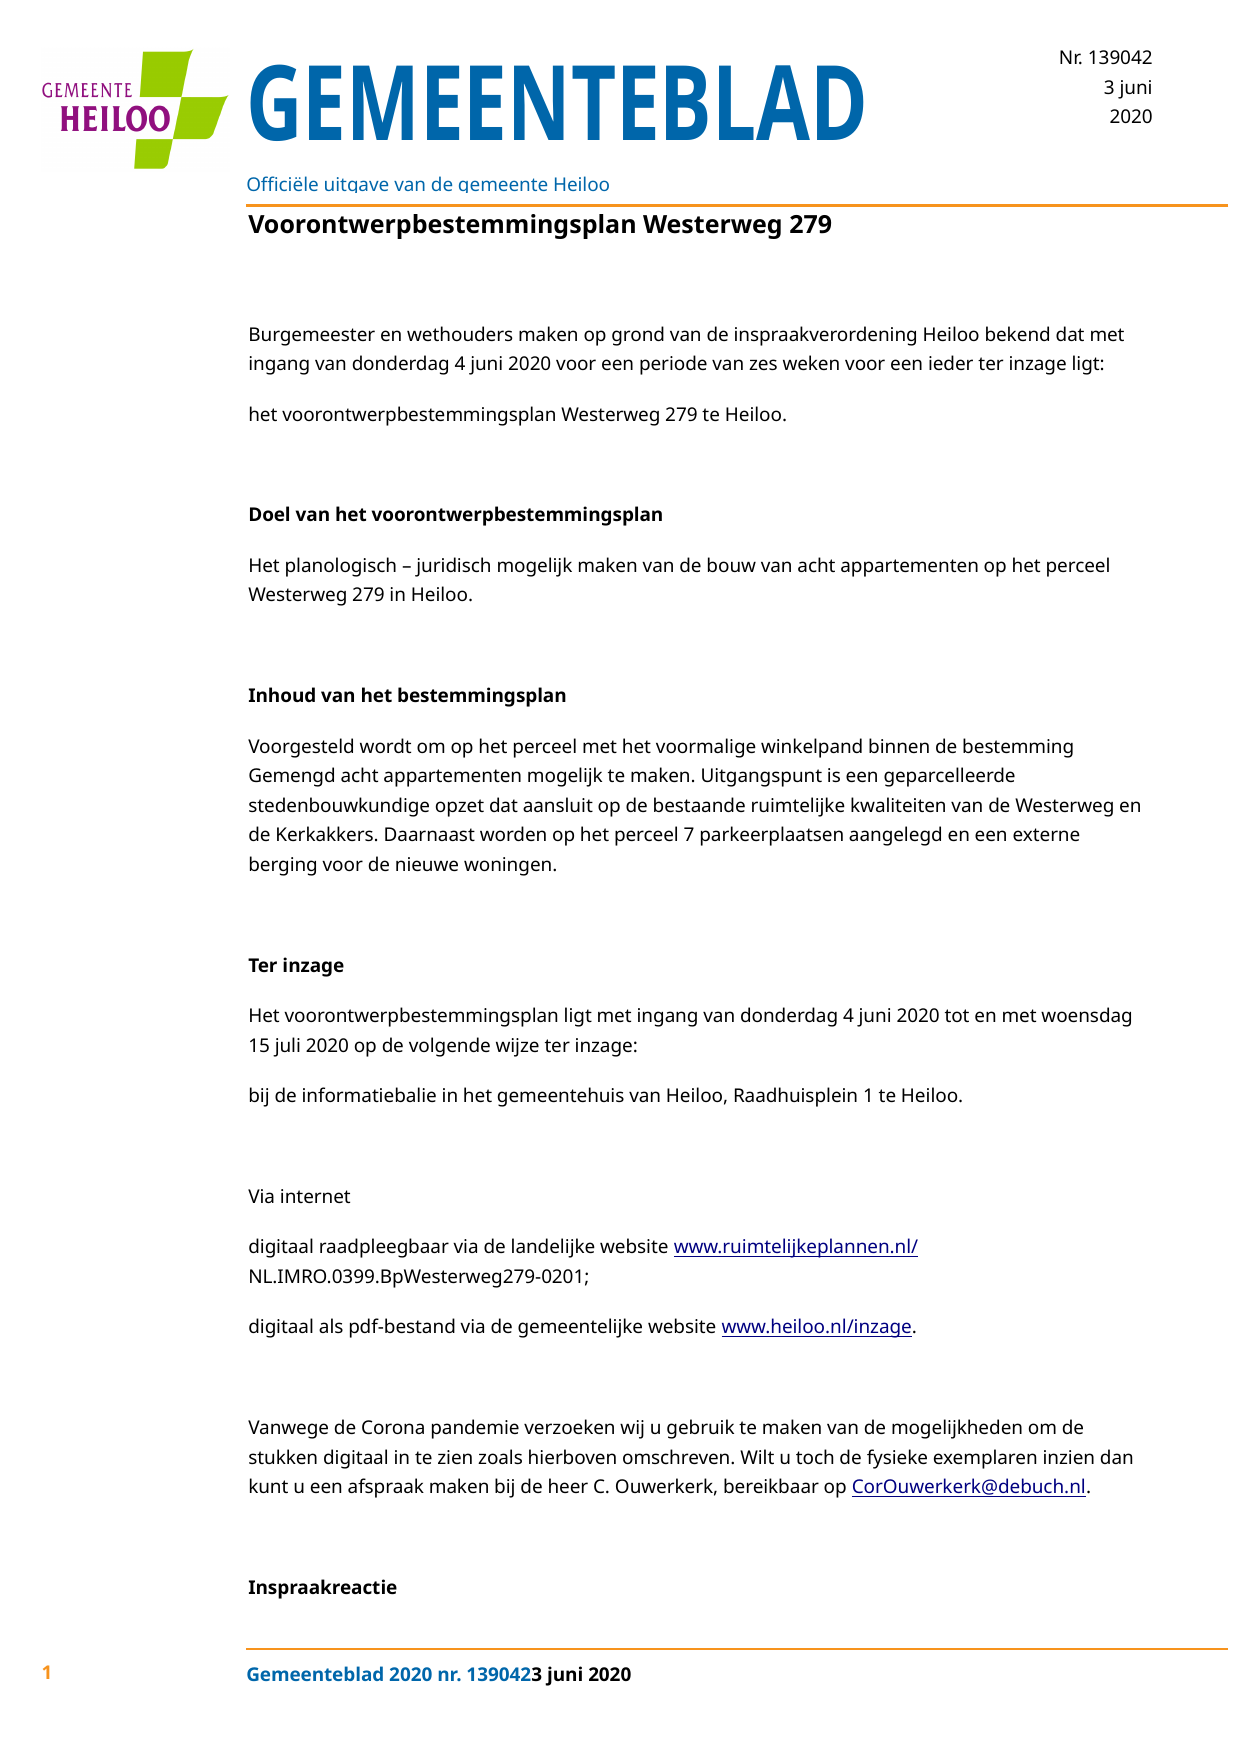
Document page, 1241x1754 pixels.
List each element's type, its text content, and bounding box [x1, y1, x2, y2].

text het voorontwerpbestemmingsplan Westerweg 279 te Heiloo. [248, 401, 1152, 426]
text Inspraakreactie [248, 1574, 1152, 1600]
picture [41, 47, 231, 172]
text Vanwege de Corona pandemie verzoeken wij u gebruik te maken van de mogelijkheden om de stukken digitaal in te zien zoals hierboven omschreven. Wilt u toch de fysieke exemplaren inzien dan kunt u een afspraak maken bij de heer C. Ouwerkerk, bereikbaar op CorOuwerkerk@debuch.nl. [248, 1414, 1152, 1499]
text Burgemeester en wethouders maken op grond van de inspraakverordening Heiloo bekend dat met ingang van donderdag 4 juni 2020 voor een periode van zes weken voor een ieder ter inzage ligt: [248, 321, 1152, 376]
text Voorgesteld wordt om op het perceel met het voormalige winkelpand binnen de bestemming Gemengd acht appartementen mogelijk te maken. Uitgangspunt is een geparcelleerde stedenbouwkundige opzet dat aansluit op de bestaande ruimtelijke kwaliteiten van de Westerweg en de Kerkakkers. Daarnaast worden op het perceel 7 parkeerplaatsen aangelegd en een externe berging voor de nieuwe woningen. [248, 733, 1152, 877]
text Doel van het voorontwerpbestemmingsplan [248, 502, 1152, 527]
text Via internet [248, 1183, 1152, 1209]
text digitaal raadpleegbaar via de landelijke website www.ruimtelijkeplannen.nl/ NL.IMRO.0399.BpWesterweg279-0201; [248, 1234, 1152, 1289]
text Voorontwerpbestemmingsplan Westerweg 279 [248, 207, 1152, 241]
text Het voorontwerpbestemmingsplan ligt met ingang van donderdag 4 juni 2020 tot en met woensdag 15 juli 2020 op de volgende wijze ter inzage: [248, 1002, 1152, 1058]
text bij de informatiebalie in het gemeentehuis van Heiloo, Raadhuisplein 1 te Heiloo. [248, 1082, 1152, 1108]
text Het planologisch – juridisch mogelijk maken van de bouw van acht appartementen op het perceel Westerweg 279 in Heiloo. [248, 552, 1152, 607]
text Inhoud van het bestemmingsplan [248, 682, 1152, 708]
text digitaal als pdf-bestand via de gemeentelijke website www.heiloo.nl/inzage. [248, 1314, 1152, 1339]
text Ter inzage [248, 952, 1152, 978]
